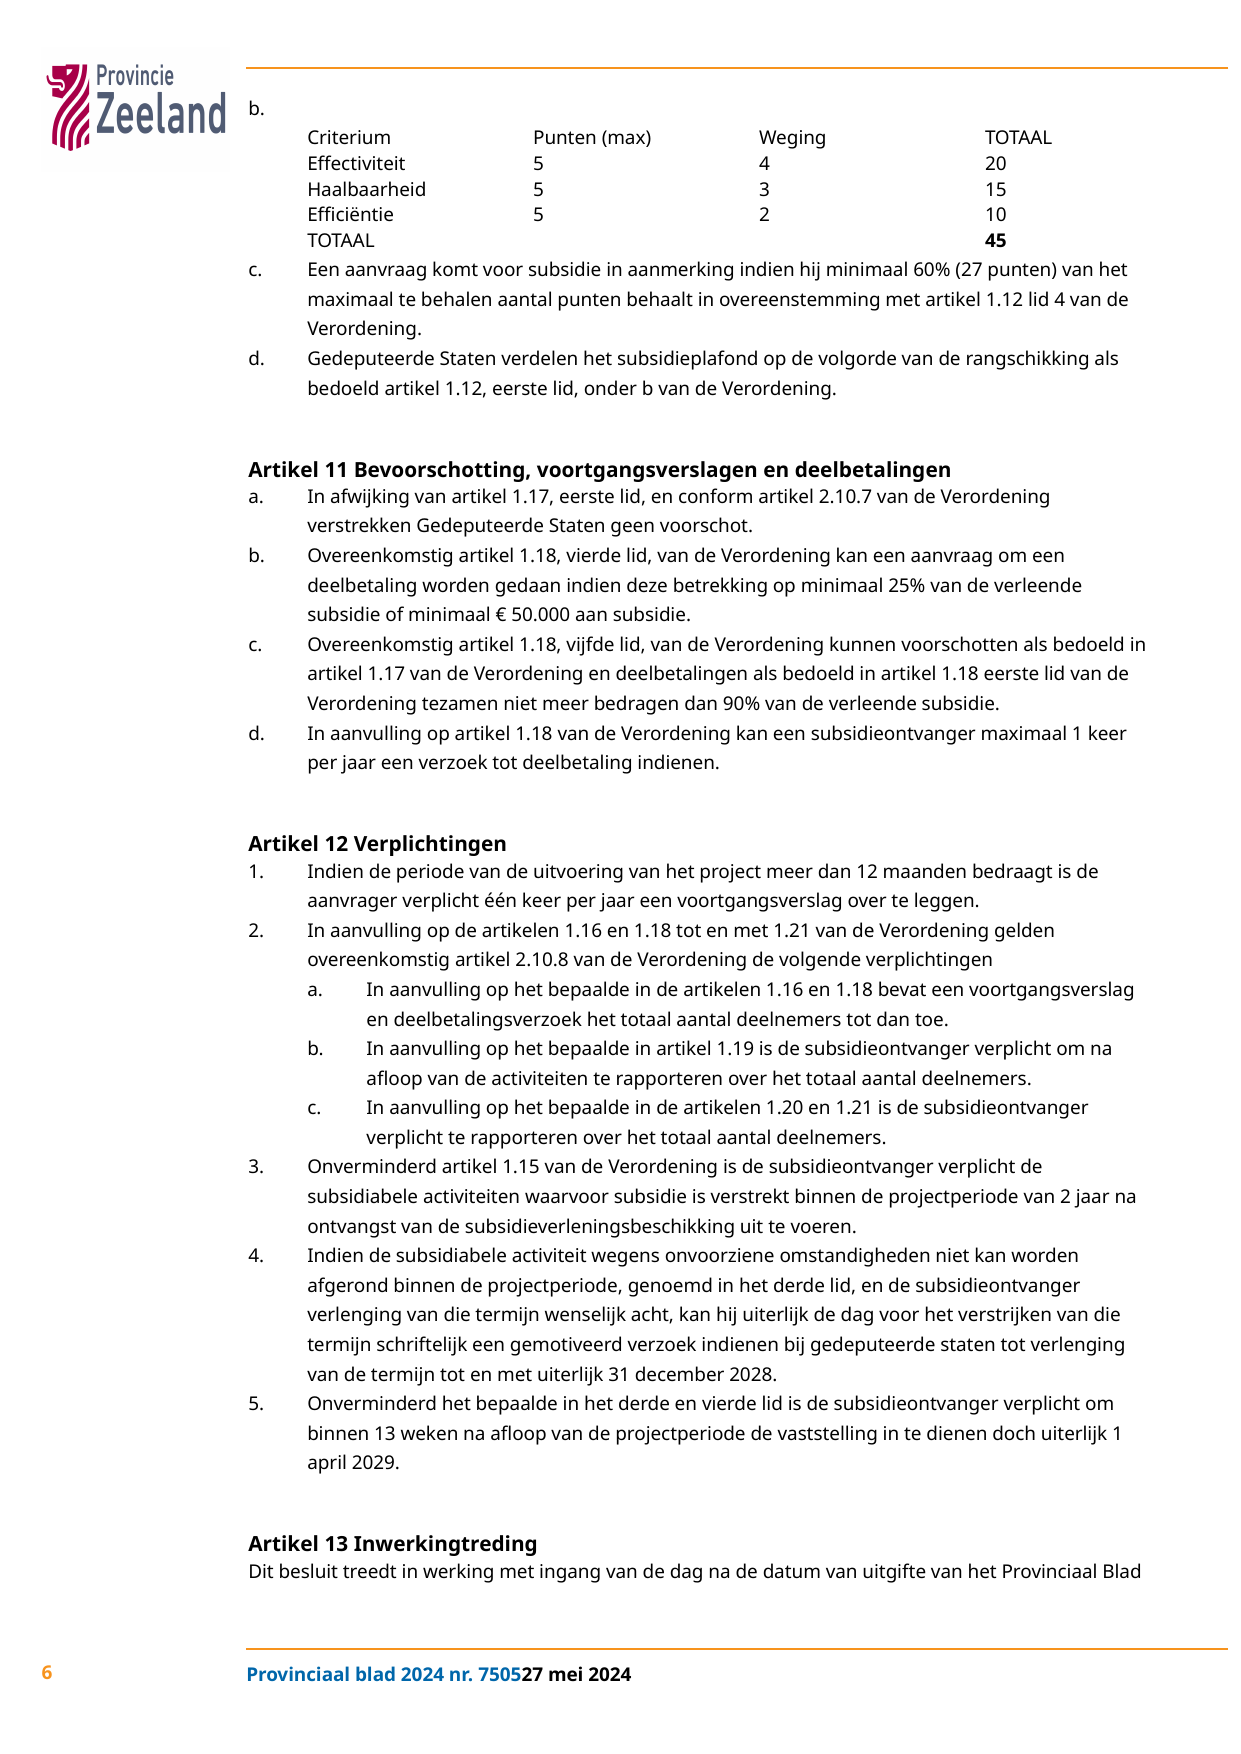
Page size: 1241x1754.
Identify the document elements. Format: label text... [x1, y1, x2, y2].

table_cell 2 [700, 202, 926, 227]
table_cell 15 [926, 176, 1152, 202]
table_header Criterium [248, 125, 474, 150]
text Artikel 13 Inwerkingtreding [248, 1529, 1152, 1558]
table_cell 5 [474, 176, 700, 202]
table_header Punten (max) [474, 125, 700, 150]
table_cell Effectiviteit [248, 150, 474, 176]
table_header Weging [700, 125, 926, 150]
list Een aanvraag komt voor subsidie in aanmerking indien hij minimaal 60% (27 punten) van het maximaal te behalen aantal punten behaalt in overeenstemming met artikel 1.12 lid 4 van de Verordening. [248, 256, 1152, 341]
table_cell 10 [926, 202, 1152, 227]
list Overeenkomstig artikel 1.18, vijfde lid, van de Verordening kunnen voorschotten als bedoeld in artikel 1.17 van de Verordening en deelbetalingen als bedoeld in artikel 1.18 eerste lid van de Verordening tezamen niet meer bedragen dan 90% van de verleende subsidie. [248, 631, 1152, 716]
list Onverminderd artikel 1.15 van de Verordening is de subsidieontvanger verplicht de subsidiabele activiteiten waarvoor subsidie is verstrekt binnen de projectperiode van 2 jaar na ontvangst van de subsidieverleningsbeschikking uit te voeren. [248, 1154, 1152, 1238]
table_cell 4 [700, 150, 926, 176]
list Indien de subsidiabele activiteit wegens onvoorziene omstandigheden niet kan worden afgerond binnen de projectperiode, genoemd in het derde lid, en de subsidieontvanger verlenging van die termijn wenselijk acht, kan hij uiterlijk de dag voor het verstrijken van die termijn schriftelijk een gemotiveerd verzoek indienen bij gedeputeerde staten tot verlenging van de termijn tot en met uiterlijk 31 december 2028. [248, 1242, 1152, 1386]
list Gedeputeerde Staten verdelen het subsidieplafond op de volgorde van de rangschikking als bedoeld artikel 1.12, eerste lid, onder b van de Verordening. [248, 345, 1152, 400]
list In aanvulling op de artikelen 1.16 en 1.18 tot en met 1.21 van de Verordening gelden overeenkomstig artikel 2.10.8 van de Verordening de volgende verplichtingen [248, 917, 1152, 972]
list Indien de periode van de uitvoering van het project meer dan 12 maanden bedraagt is de aanvrager verplicht één keer per jaar een voortgangsverslag over te leggen. [248, 858, 1152, 913]
list In aanvulling op het bepaalde in de artikelen 1.20 en 1.21 is de subsidieontvanger verplicht te rapporteren over het totaal aantal deelnemers. [307, 1094, 1152, 1150]
table_cell Efficiëntie [248, 202, 474, 227]
list Overeenkomstig artikel 1.18, vierde lid, van de Verordening kan een aanvraag om een deelbetaling worden gedaan indien deze betrekking op minimaal 25% van de verleende subsidie of minimaal € 50.000 aan subsidie. [248, 542, 1152, 627]
text Artikel 12 Verplichtingen [248, 829, 1152, 858]
table_cell [700, 228, 926, 253]
list In afwijking van artikel 1.17, eerste lid, en conform artikel 2.10.7 van de Verordening verstrekken Gedeputeerde Staten geen voorschot. [248, 483, 1152, 538]
table_cell Haalbaarheid [248, 176, 474, 202]
list In aanvulling op artikel 1.18 van de Verordening kan een subsidieontvanger maximaal 1 keer per jaar een verzoek tot deelbetaling indienen. [248, 720, 1152, 775]
table_header TOTAAL [926, 125, 1152, 150]
list In aanvulling op het bepaalde in artikel 1.19 is de subsidieontvanger verplicht om na afloop van de activiteiten te rapporteren over het totaal aantal deelnemers. [307, 1035, 1152, 1091]
table_cell 5 [474, 202, 700, 227]
picture [41, 47, 231, 172]
table_cell 20 [926, 150, 1152, 176]
table_cell 3 [700, 176, 926, 202]
list Onverminderd het bepaalde in het derde en vierde lid is de subsidieontvanger verplicht om binnen 13 weken na afloop van de projectperiode de vaststelling in te dienen doch uiterlijk 1 april 2029. [248, 1390, 1152, 1475]
table_cell [474, 228, 700, 253]
text Artikel 11 Bevoorschotting, voortgangsverslagen en deelbetalingen [248, 455, 1152, 483]
table_cell 5 [474, 150, 700, 176]
table_cell 45 [926, 228, 1152, 253]
text Dit besluit treedt in werking met ingang van de dag na de datum van uitgifte van het Provinciaal Blad [248, 1558, 1152, 1584]
table_cell TOTAAL [248, 228, 474, 253]
list In aanvulling op het bepaalde in de artikelen 1.16 en 1.18 bevat een voortgangsverslag en deelbetalingsverzoek het totaal aantal deelnemers tot dan toe. [307, 976, 1152, 1031]
